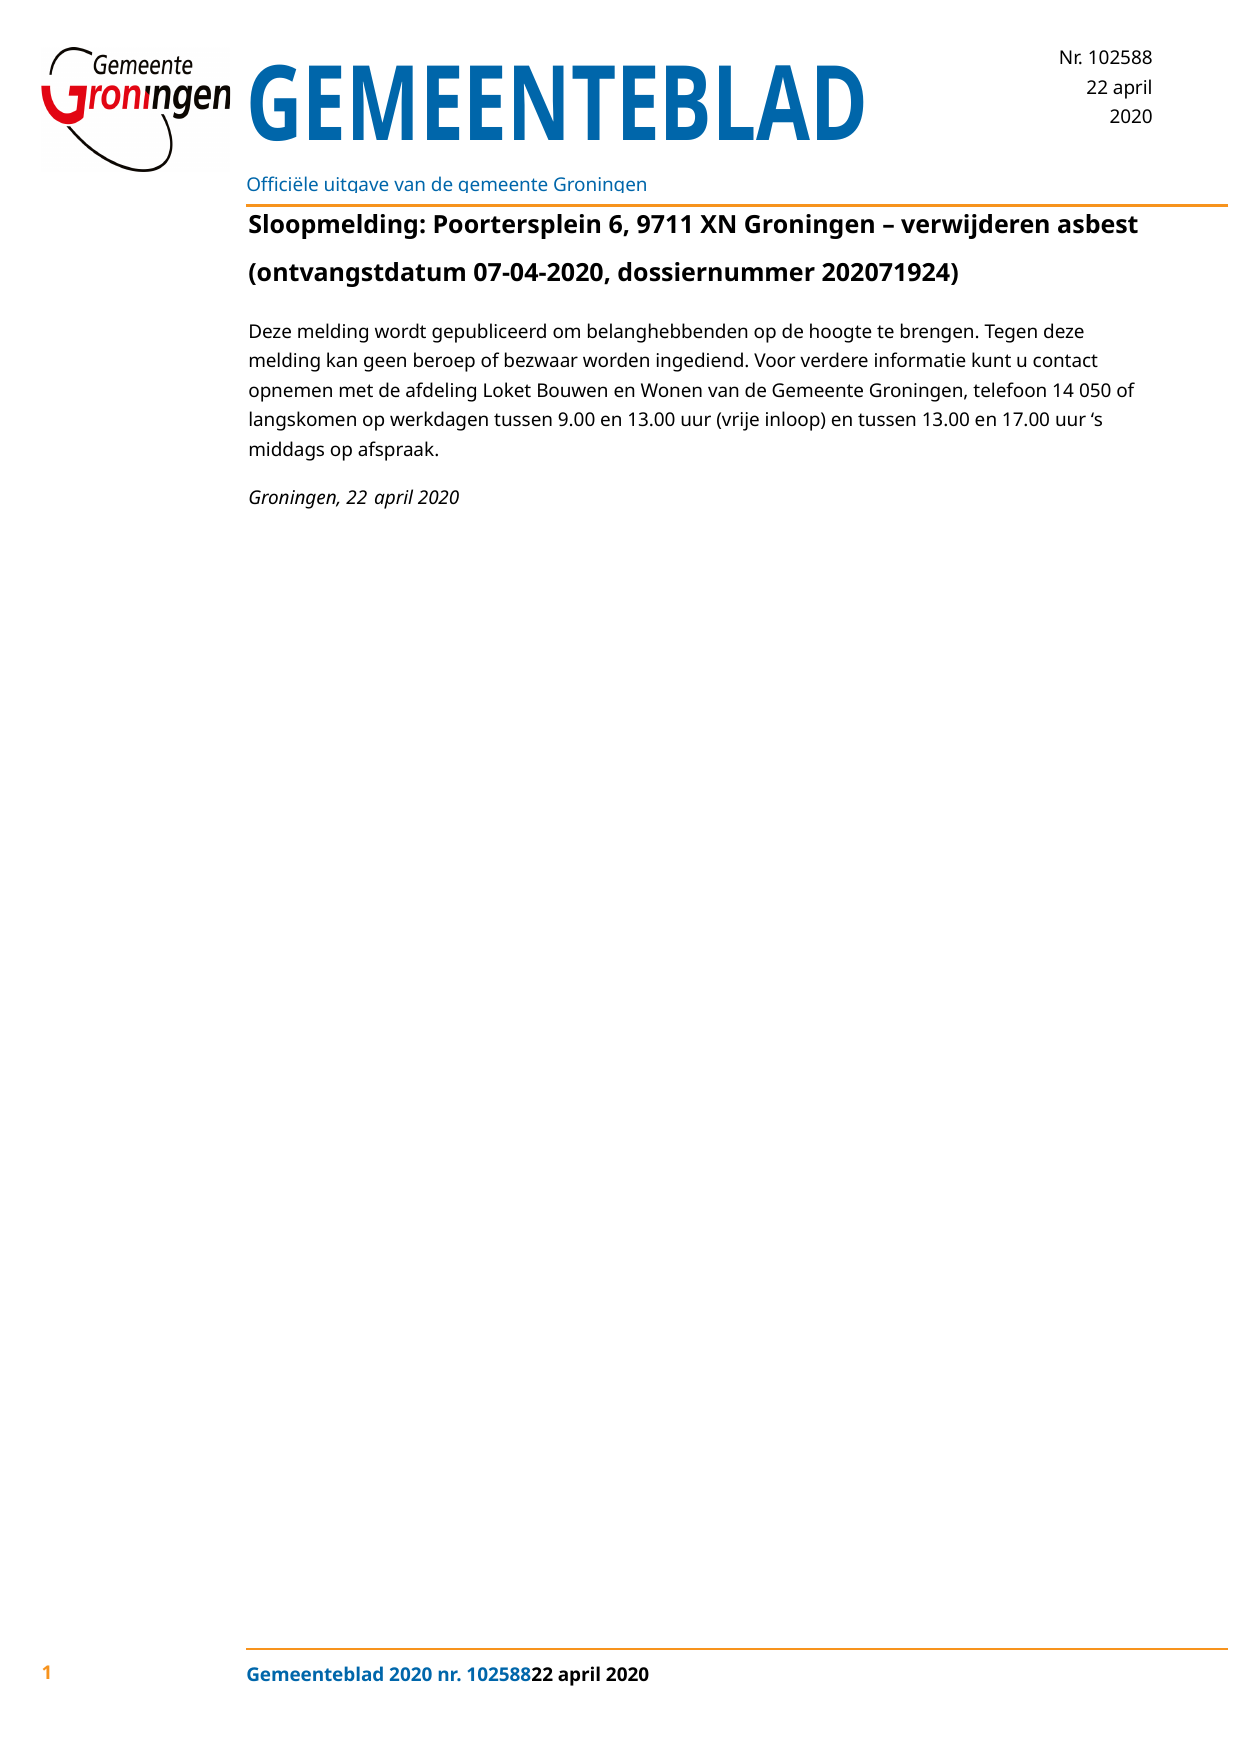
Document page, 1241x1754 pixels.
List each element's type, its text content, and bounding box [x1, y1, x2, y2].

text Groningen, 22 april 2020 [248, 484, 1152, 510]
text Deze melding wordt gepubliceerd om belanghebbenden op de hoogte te brengen. Tegen deze melding kan geen beroep of bezwaar worden ingediend. Voor verdere informatie kunt u contact opnemen met de afdeling Loket Bouwen en Wonen van de Gemeente Groningen, telefoon 14 050 of langskomen op werkdagen tussen 9.00 en 13.00 uur (vrije inloop) en tussen 13.00 en 17.00 uur ‘s middags op afspraak. [248, 318, 1152, 462]
text Sloopmelding: Poortersplein 6, 9711 XN Groningen – verwijderen asbest (ontvangstdatum 07-04-2020, dossiernummer 202071924) [248, 207, 1152, 288]
picture [41, 47, 231, 172]
